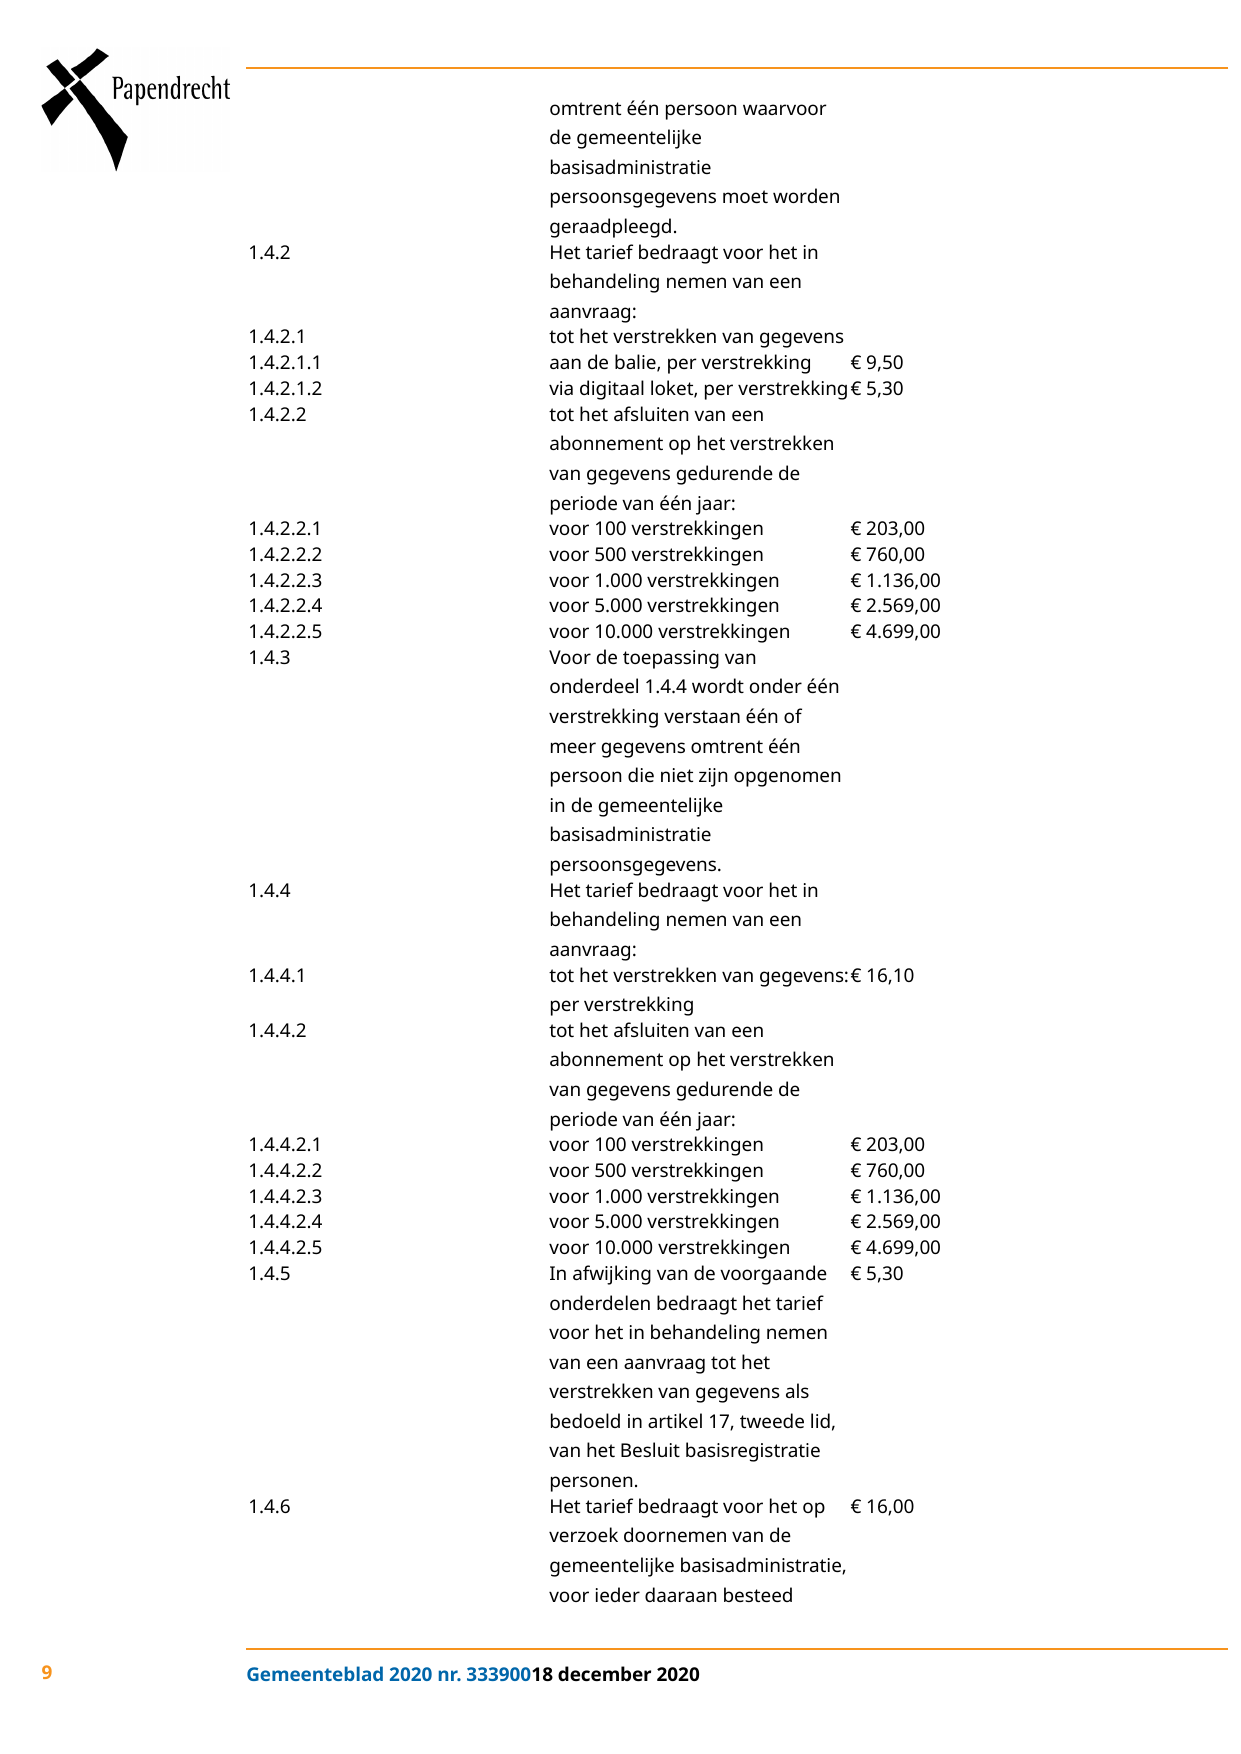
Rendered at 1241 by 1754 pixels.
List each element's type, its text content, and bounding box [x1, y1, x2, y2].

table_cell voor 10.000 verstrekkingen [549, 618, 850, 644]
table_cell € 1.136,00 [850, 1183, 1152, 1209]
table_cell voor 100 verstrekkingen [549, 515, 850, 541]
table_cell 1.4.2.1.2 [248, 375, 549, 401]
table_cell 1.4.2.2.1 [248, 515, 549, 541]
table_cell 1.4.2.2.5 [248, 618, 549, 644]
table_cell 1.4.2.2.3 [248, 567, 549, 593]
table_cell 1.4.4.2.4 [248, 1209, 549, 1234]
table_cell € 2.569,00 [850, 1209, 1152, 1234]
table_cell 1.4.6 [248, 1493, 549, 1607]
table_cell 1.4.5 [248, 1260, 549, 1493]
table_cell via digitaal loket, per verstrekking [549, 375, 850, 401]
table_cell € 16,00 [850, 1493, 1152, 1607]
table_cell voor 5.000 verstrekkingen [549, 1209, 850, 1234]
table_header omtrent één persoon waarvoor de gemeentelijke basisadministratie persoonsgegevens moet worden geraadpleegd. [549, 95, 850, 239]
table_cell voor 500 verstrekkingen [549, 1157, 850, 1183]
table_cell voor 500 verstrekkingen [549, 541, 850, 567]
table_cell 1.4.4.2.5 [248, 1235, 549, 1260]
table_cell € 203,00 [850, 1132, 1152, 1157]
table_cell € 4.699,00 [850, 618, 1152, 644]
table_cell Voor de toepassing van onderdeel 1.4.4 wordt onder één verstrekking verstaan één of meer gegevens omtrent één persoon die niet zijn opgenomen in de gemeentelijke basisadministratie persoonsgegevens. [549, 644, 850, 877]
table_cell tot het verstrekken van gegevens: per verstrekking [549, 962, 850, 1017]
table_cell 1.4.4 [248, 877, 549, 962]
table_cell € 760,00 [850, 1157, 1152, 1183]
table_cell 1.4.4.2.1 [248, 1132, 549, 1157]
table_cell aan de balie, per verstrekking [549, 350, 850, 375]
table_cell [850, 644, 1152, 877]
table_cell In afwijking van de voorgaande onderdelen bedraagt het tarief voor het in behandeling nemen van een aanvraag tot het verstrekken van gegevens als bedoeld in artikel 17, tweede lid, van het Besluit basisregistratie personen. [549, 1260, 850, 1493]
table_cell 1.4.4.1 [248, 962, 549, 1017]
table_cell € 9,50 [850, 350, 1152, 375]
table_cell voor 5.000 verstrekkingen [549, 593, 850, 618]
table_cell tot het afsluiten van een abonnement op het verstrekken van gegevens gedurende de periode van één jaar: [549, 1017, 850, 1132]
table_cell € 16,10 [850, 962, 1152, 1017]
picture [41, 47, 231, 172]
table_cell 1.4.4.2.2 [248, 1157, 549, 1183]
table_cell 1.4.2.1.1 [248, 350, 549, 375]
table_cell [850, 877, 1152, 962]
table_cell 1.4.2.2.4 [248, 593, 549, 618]
table_cell voor 100 verstrekkingen [549, 1132, 850, 1157]
table_cell 1.4.4.2 [248, 1017, 549, 1132]
table_cell € 760,00 [850, 541, 1152, 567]
table_cell € 2.569,00 [850, 593, 1152, 618]
table_cell Het tarief bedraagt voor het in behandeling nemen van een aanvraag: [549, 239, 850, 324]
table_cell 1.4.2.1 [248, 324, 549, 349]
table_cell [850, 239, 1152, 324]
table_cell voor 1.000 verstrekkingen [549, 567, 850, 593]
table_cell [850, 324, 1152, 349]
table_cell € 4.699,00 [850, 1235, 1152, 1260]
table_cell voor 10.000 verstrekkingen [549, 1235, 850, 1260]
table_cell voor 1.000 verstrekkingen [549, 1183, 850, 1209]
table_cell € 1.136,00 [850, 567, 1152, 593]
table_cell [850, 1017, 1152, 1132]
table_cell 1.4.4.2.3 [248, 1183, 549, 1209]
table_cell [850, 401, 1152, 515]
table_cell € 5,30 [850, 375, 1152, 401]
table_cell tot het afsluiten van een abonnement op het verstrekken van gegevens gedurende de periode van één jaar: [549, 401, 850, 515]
table_cell 1.4.2 [248, 239, 549, 324]
table_cell 1.4.3 [248, 644, 549, 877]
table_cell 1.4.2.2 [248, 401, 549, 515]
table_header [850, 95, 1152, 239]
table_cell € 5,30 [850, 1260, 1152, 1493]
table_cell Het tarief bedraagt voor het in behandeling nemen van een aanvraag: [549, 877, 850, 962]
table_cell € 203,00 [850, 515, 1152, 541]
table_cell Het tarief bedraagt voor het op verzoek doornemen van de gemeentelijke basisadministratie, voor ieder daaraan besteed [549, 1493, 850, 1607]
table_cell tot het verstrekken van gegevens [549, 324, 850, 349]
table_header [248, 95, 549, 239]
table_cell 1.4.2.2.2 [248, 541, 549, 567]
